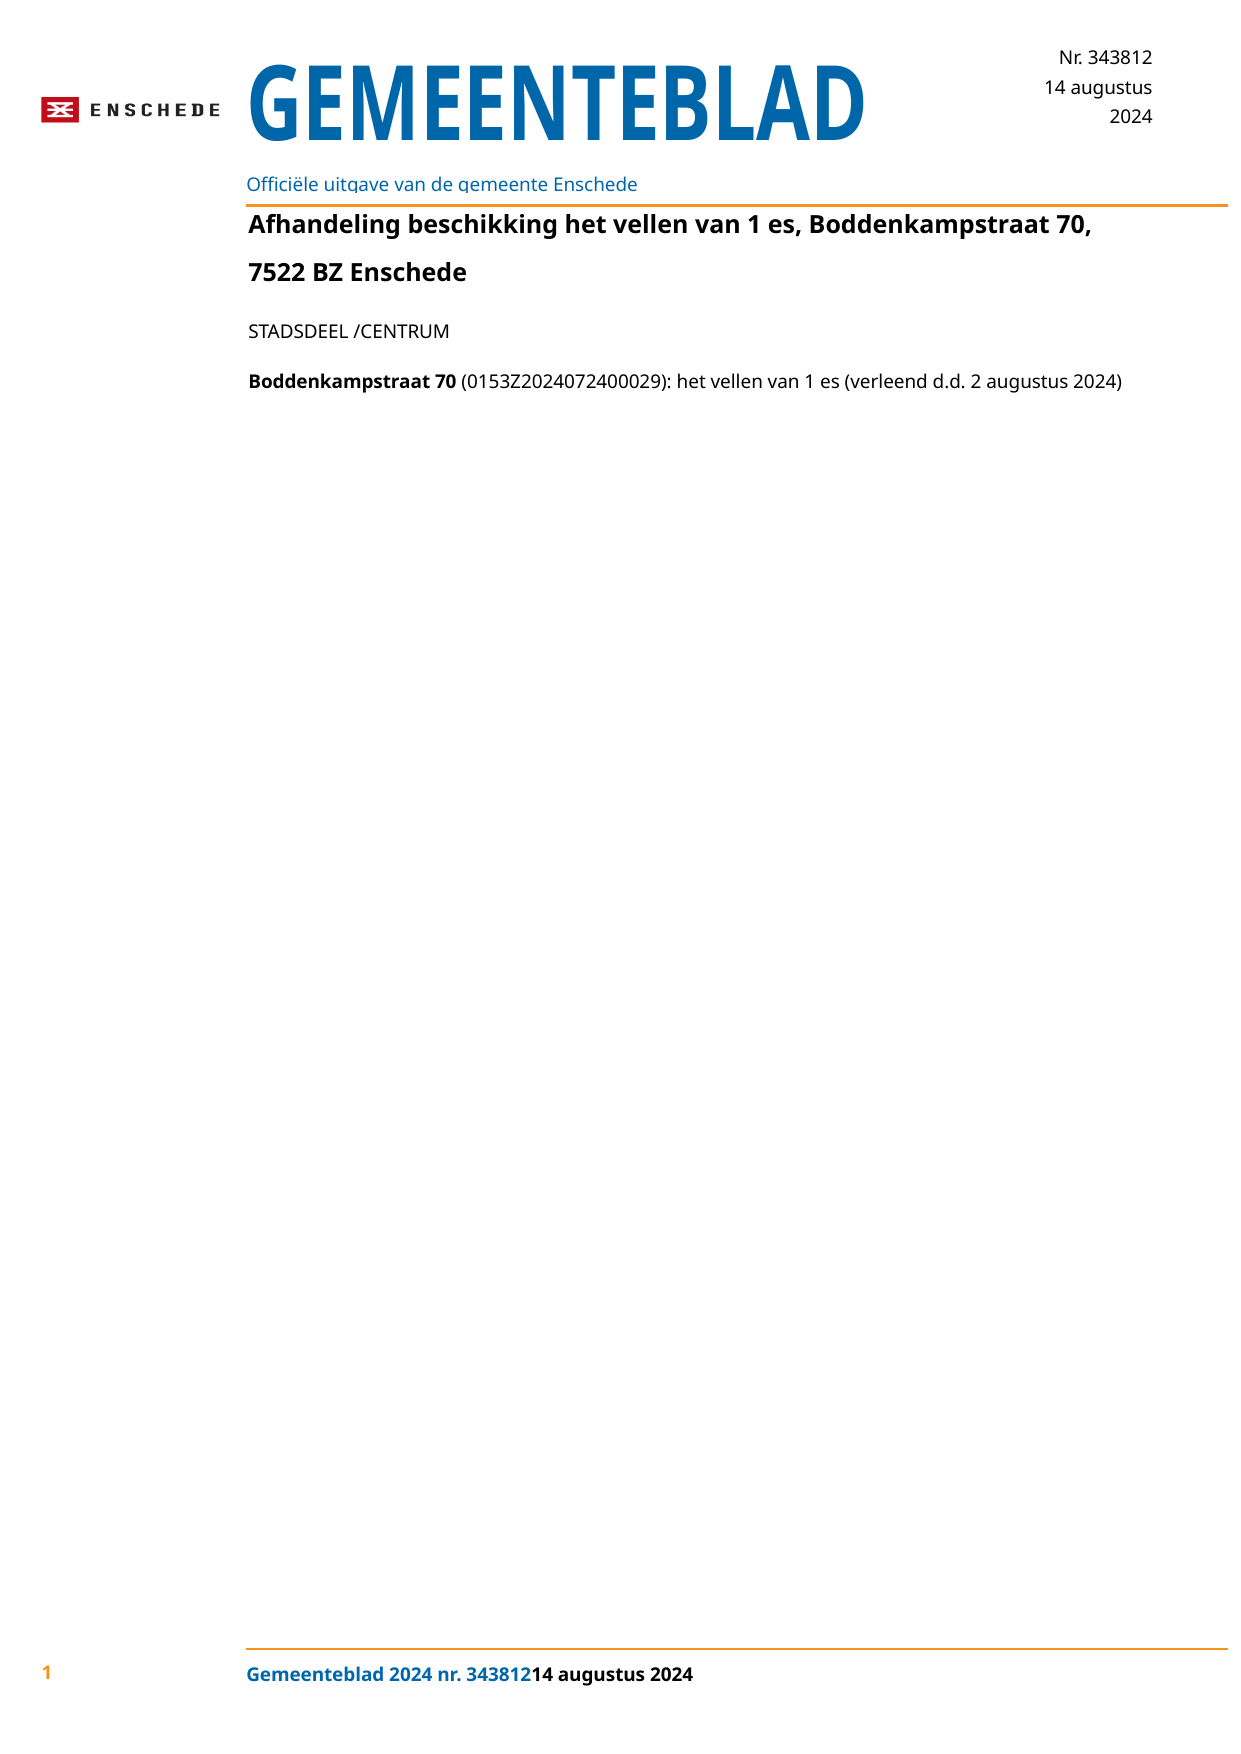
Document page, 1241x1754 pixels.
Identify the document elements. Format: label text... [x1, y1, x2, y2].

text STADSDEEL /CENTRUM [248, 318, 1152, 344]
picture [41, 47, 231, 172]
text Afhandeling beschikking het vellen van 1 es, Boddenkampstraat 70, 7522 BZ Enschede [248, 207, 1152, 288]
text Boddenkampstraat 70 (0153Z2024072400029): het vellen van 1 es (verleend d.d. 2 augustus 2024) [248, 368, 1152, 394]
